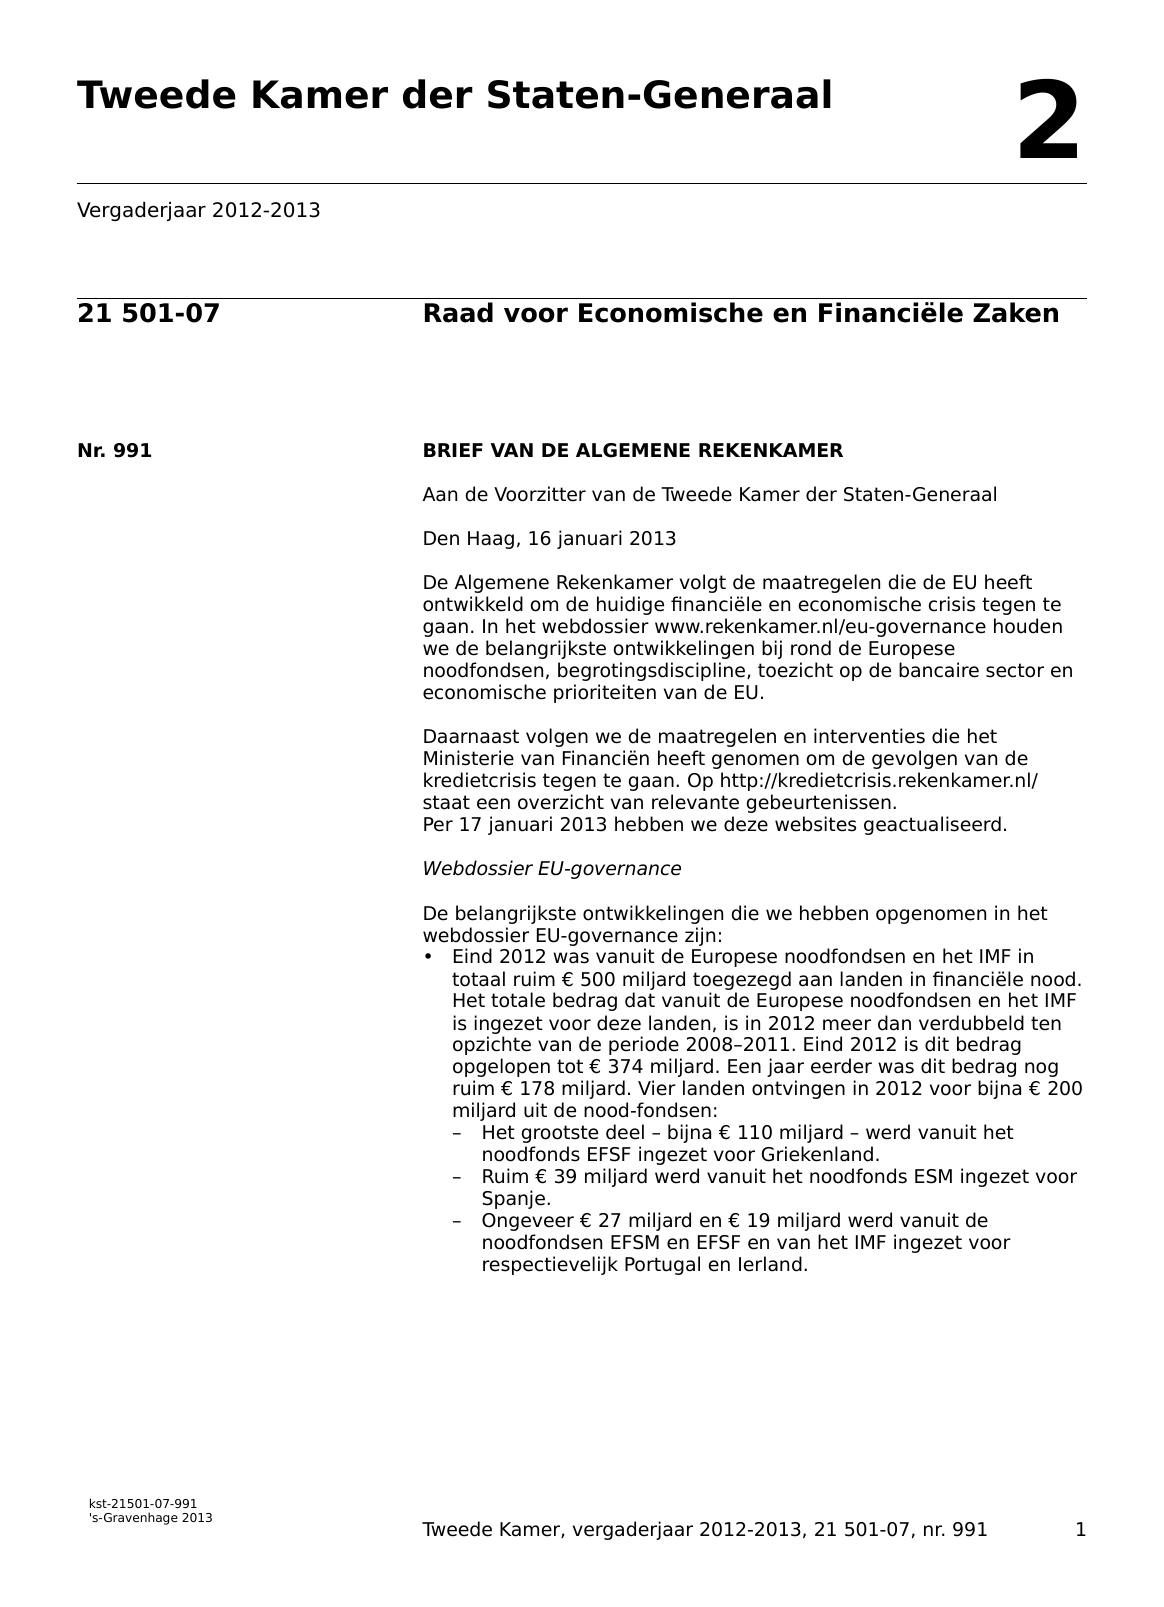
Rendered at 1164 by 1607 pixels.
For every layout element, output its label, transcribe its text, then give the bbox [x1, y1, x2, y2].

text De belangrijkste ontwikkelingen die we hebben opgenomen in het webdossier EU-governance zijn: [422, 902, 1087, 946]
subtitle Webdossier EU-governance [422, 858, 1087, 880]
text Den Haag, 16 januari 2013 [422, 528, 1087, 550]
table_header 2 [886, 59, 1087, 183]
text De Algemene Rekenkamer volgt de maatregelen die de EU heeft ontwikkeld om de huidige financiële en economische crisis tegen te gaan. In het webdossier www.rekenkamer.nl/eu-governance houden we de belangrijkste ontwikkelingen bij rond de Europese noodfondsen, begrotingsdiscipline, toezicht op de bancaire sector en economische prioriteiten van de EU. [422, 572, 1087, 704]
subtitle Nr. 991 BRIEF VAN DE ALGEMENE REKENKAMER [77, 440, 1087, 462]
table_cell Vergaderjaar 2012-2013 [77, 184, 1087, 298]
text Aan de Voorzitter van de Tweede Kamer der Staten-Generaal [422, 484, 1087, 506]
text – Ongeveer € 27 miljard en € 19 miljard werd vanuit de noodfondsen EFSM en EFSF en van het IMF ingezet voor respectievelijk Portugal en Ierland. [452, 1210, 1087, 1276]
text – Ruim € 39 miljard werd vanuit het noodfonds ESM ingezet voor Spanje. [452, 1166, 1087, 1210]
table_header Tweede Kamer der Staten-Generaal [77, 59, 886, 183]
text 's-Gravenhage 2013 [88, 1511, 323, 1525]
subtitle 21 501-07 Raad voor Economische en Financiële Zaken [77, 299, 1087, 329]
text kst-21501-07-991 [88, 1497, 323, 1511]
text – Het grootste deel – bijna € 110 miljard – werd vanuit het noodfonds EFSF ingezet voor Griekenland. [452, 1122, 1087, 1166]
text Daarnaast volgen we de maatregelen en interventies die het Ministerie van Financiën heeft genomen om de gevolgen van de kredietcrisis tegen te gaan. Op http://kredietcrisis.rekenkamer.nl/ staat een overzicht van relevante gebeurtenissen. [422, 726, 1087, 814]
text Per 17 januari 2013 hebben we deze websites geactualiseerd. [422, 814, 1087, 836]
text • Eind 2012 was vanuit de Europese noodfondsen en het IMF in totaal ruim € 500 miljard toegezegd aan landen in financiële nood. Het totale bedrag dat vanuit de Europese noodfondsen en het IMF is ingezet voor deze landen, is in 2012 meer dan verdubbeld ten opzichte van de periode 2008–2011. Eind 2012 is dit bedrag opgelopen tot € 374 miljard. Een jaar eerder was dit bedrag nog ruim € 178 miljard. Vier landen ontvingen in 2012 voor bijna € 200 miljard uit de nood-fondsen: [422, 946, 1087, 1122]
